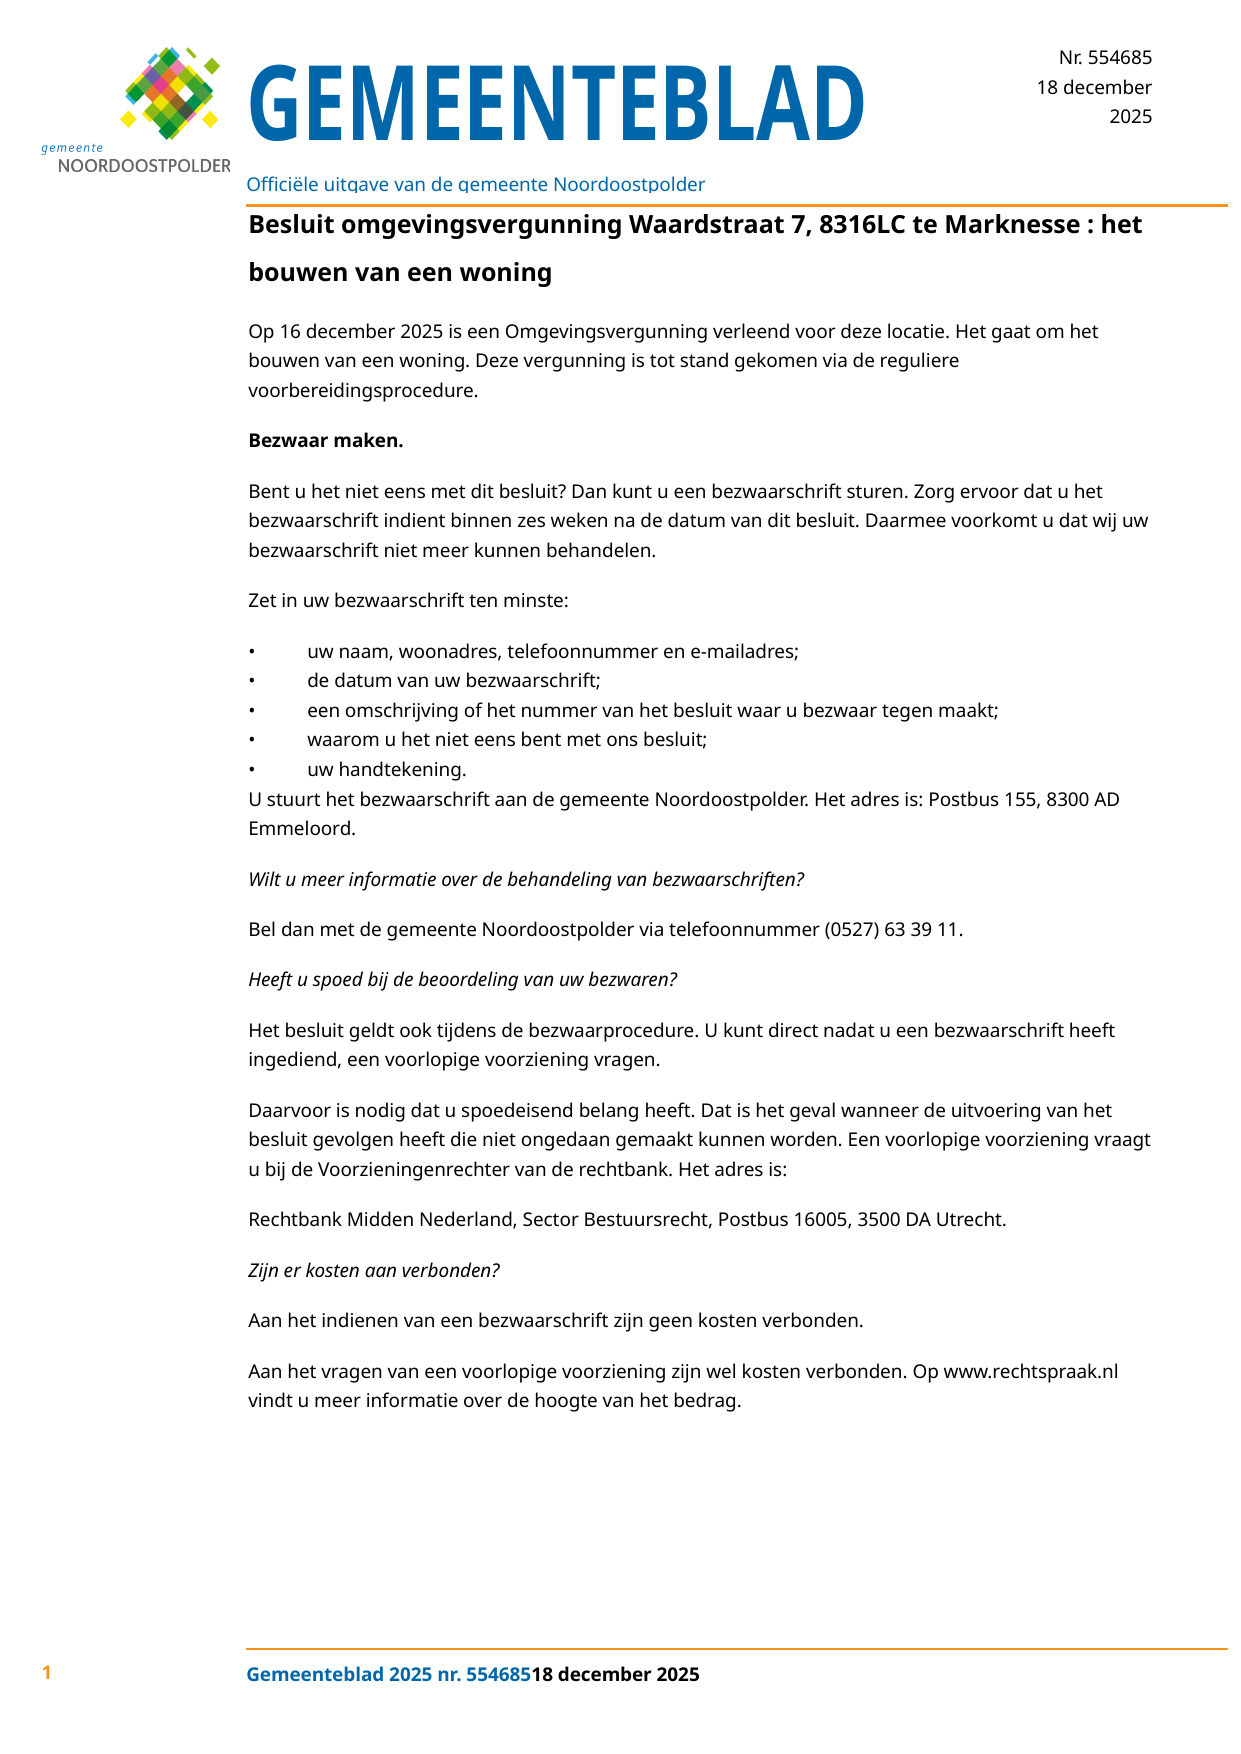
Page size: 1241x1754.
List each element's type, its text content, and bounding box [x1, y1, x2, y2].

text Besluit omgevingsvergunning Waardstraat 7, 8316LC te Marknesse : het bouwen van een woning [248, 207, 1152, 288]
text Op 16 december 2025 is een Omgevingsvergunning verleend voor deze locatie. Het gaat om het bouwen van een woning. Deze vergunning is tot stand gekomen via de reguliere voorbereidingsprocedure. [248, 318, 1152, 403]
text Rechtbank Midden Nederland, Sector Bestuursrecht, Postbus 16005, 3500 DA Utrecht. [248, 1207, 1152, 1232]
text Het besluit geldt ook tijdens de bezwaarprocedure. U kunt direct nadat u een bezwaarschrift heeft ingediend, een voorlopige voorziening vragen. [248, 1017, 1152, 1072]
text Bezwaar maken. [248, 427, 1152, 453]
text Aan het vragen van een voorlopige voorziening zijn wel kosten verbonden. Op www.rechtspraak.nl vindt u meer informatie over de hoogte van het bedrag. [248, 1358, 1152, 1413]
text Wilt u meer informatie over de behandeling van bezwaarschriften? [248, 866, 1152, 892]
picture [41, 47, 231, 172]
list de datum van uw bezwaarschrift; [248, 667, 1152, 693]
list uw naam, woonadres, telefoonnummer en e-mailadres; [248, 638, 1152, 664]
text Bel dan met de gemeente Noordoostpolder via telefoonnummer (0527) 63 39 11. [248, 916, 1152, 942]
text Zijn er kosten aan verbonden? [248, 1257, 1152, 1283]
text Zet in uw bezwaarschrift ten minste: [248, 587, 1152, 613]
text Bent u het niet eens met dit besluit? Dan kunt u een bezwaarschrift sturen. Zorg ervoor dat u het bezwaarschrift indient binnen zes weken na de datum van dit besluit. Daarmee voorkomt u dat wij uw bezwaarschrift niet meer kunnen behandelen. [248, 478, 1152, 563]
text Heeft u spoed bij de beoordeling van uw bezwaren? [248, 967, 1152, 992]
text Daarvoor is nodig dat u spoedeisend belang heeft. Dat is het geval wanneer de uitvoering van het besluit gevolgen heeft die niet ongedaan gemaakt kunnen worden. Een voorlopige voorziening vraagt u bij de Voorzieningenrechter van de rechtbank. Het adres is: [248, 1097, 1152, 1182]
list een omschrijving of het nummer van het besluit waar u bezwaar tegen maakt; [248, 697, 1152, 723]
list waarom u het niet eens bent met ons besluit; [248, 727, 1152, 752]
text Aan het indienen van een bezwaarschrift zijn geen kosten verbonden. [248, 1307, 1152, 1333]
text U stuurt het bezwaarschrift aan de gemeente Noordoostpolder. Het adres is: Postbus 155, 8300 AD Emmeloord. [248, 786, 1152, 841]
list uw handtekening. [248, 756, 1152, 782]
